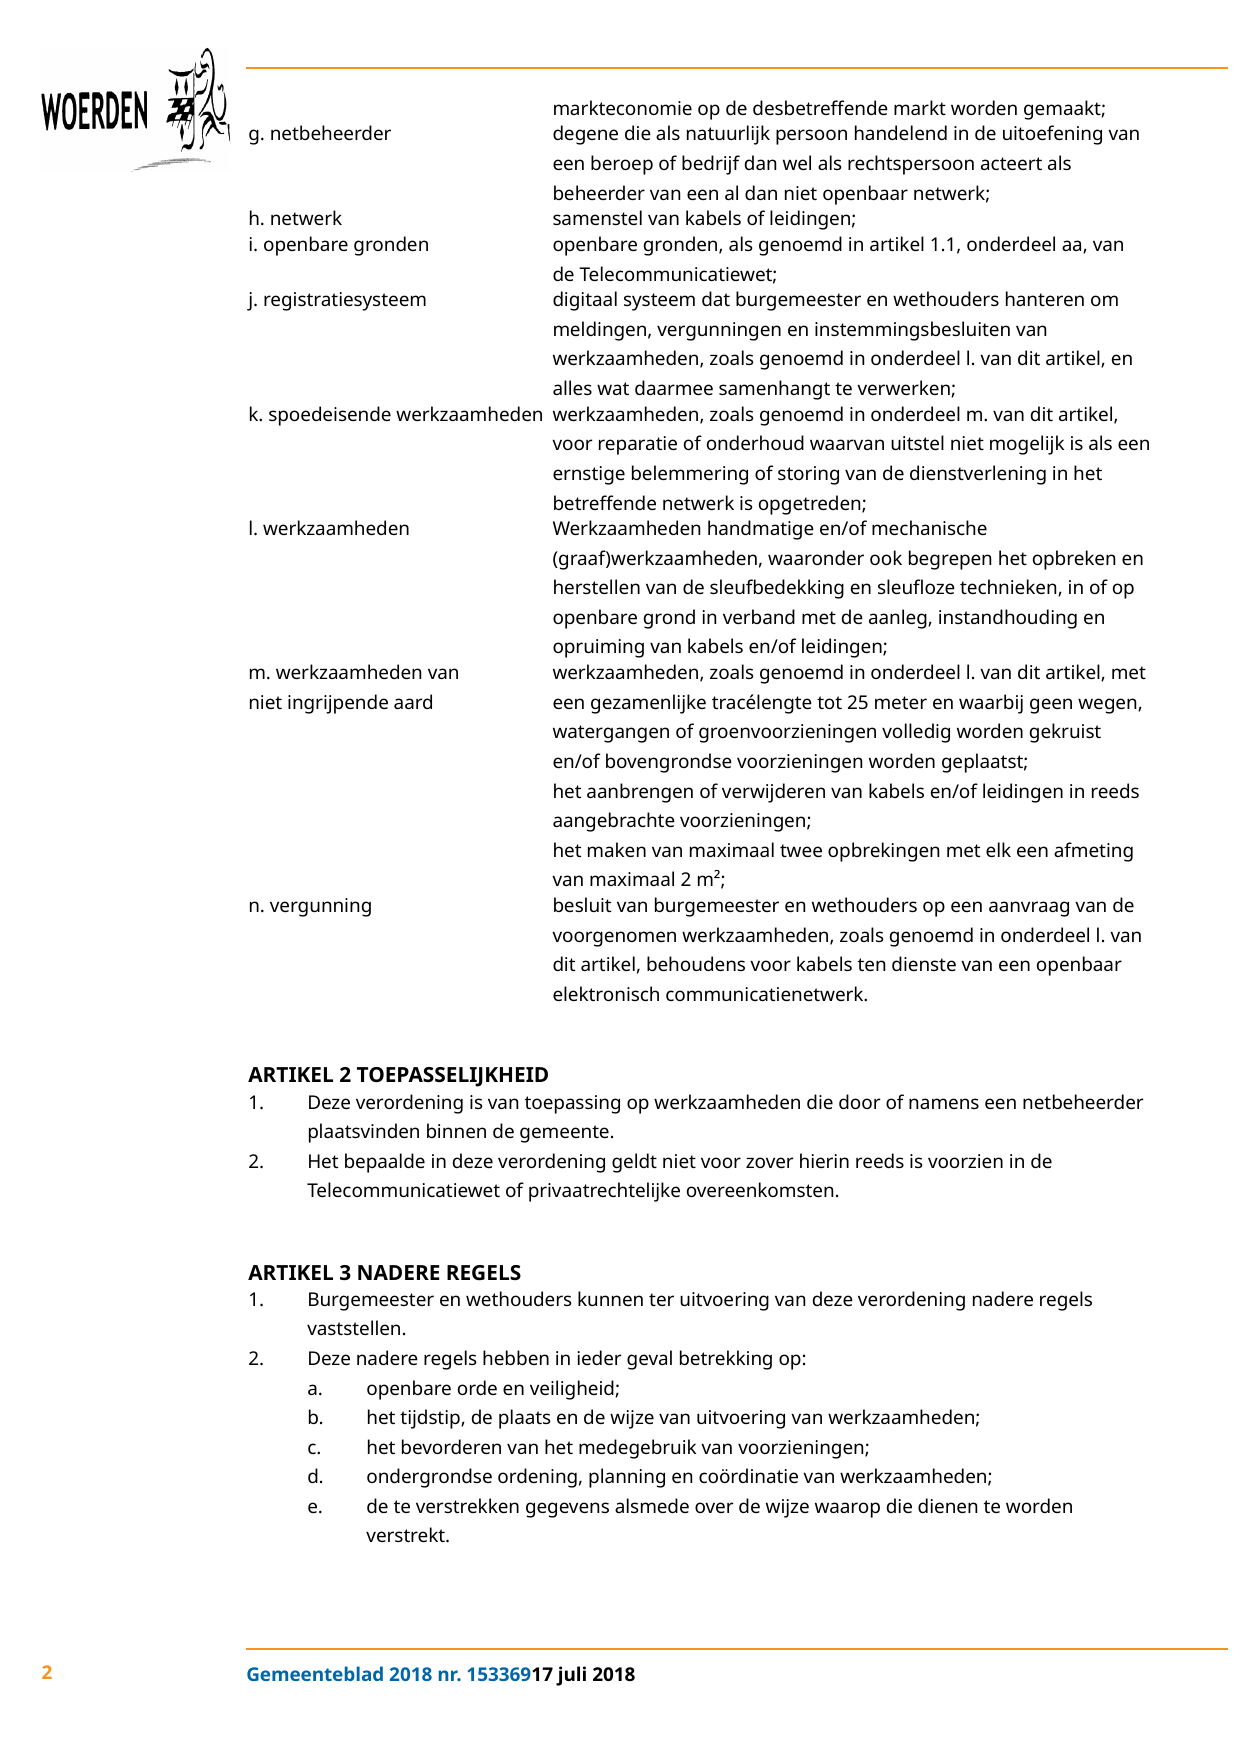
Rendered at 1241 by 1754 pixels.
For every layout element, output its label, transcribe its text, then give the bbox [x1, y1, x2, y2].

table_cell samenstel van kabels of leidingen; [552, 205, 1152, 231]
table_cell digitaal systeem dat burgemeester en wethouders hanteren om meldingen, vergunningen en instemmingsbesluiten van werkzaamheden, zoals genoemd in onderdeel l. van dit artikel, en alles wat daarmee samenhangt te verwerken; [552, 286, 1152, 401]
table_cell n. vergunning [248, 892, 552, 1007]
list openbare orde en veiligheid; [307, 1375, 1152, 1401]
list Deze nadere regels hebben in ieder geval betrekking op: [248, 1345, 1152, 1371]
table_cell werkzaamheden, zoals genoemd in onderdeel m. van dit artikel, voor reparatie of onderhoud waarvan uitstel niet mogelijk is als een ernstige belemmering of storing van de dienstverlening in het betreffende netwerk is opgetreden; [552, 401, 1152, 515]
list de te verstrekken gegevens alsmede over de wijze waarop die dienen te worden verstrekt. [307, 1493, 1152, 1548]
table_cell besluit van burgemeester en wethouders op een aanvraag van de voorgenomen werkzaamheden, zoals genoemd in onderdeel l. van dit artikel, behoudens voor kabels ten dienste van een openbaar elektronisch communicatienetwerk. [552, 892, 1152, 1007]
table_cell k. spoedeisende werkzaamheden [248, 401, 552, 515]
text ARTIKEL 2 TOEPASSELIJKHEID [248, 1060, 1152, 1089]
table_cell Werkzaamheden handmatige en/of mechanische (graaf)werkzaamheden, waaronder ook begrepen het opbreken en herstellen van de sleufbedekking en sleufloze technieken, in of op openbare grond in verband met de aanleg, instandhouding en opruiming van kabels en/of leidingen; [552, 515, 1152, 659]
table_cell degene die als natuurlijk persoon handelend in de uitoefening van een beroep of bedrijf dan wel als rechtspersoon acteert als beheerder van een al dan niet openbaar netwerk; [552, 121, 1152, 205]
table_cell m. werkzaamheden van niet ingrijpende aard [248, 660, 552, 892]
table_cell openbare gronden, als genoemd in artikel 1.1, onderdeel aa, van de Telecommunicatiewet; [552, 231, 1152, 286]
table_cell h. netwerk [248, 205, 552, 231]
table_cell g. netbeheerder [248, 121, 552, 205]
table_cell werkzaamheden, zoals genoemd in onderdeel l. van dit artikel, met een gezamenlijke tracélengte tot 25 meter en waarbij geen wegen, watergangen of groenvoorzieningen volledig worden gekruist en/of bovengrondse voorzieningen worden geplaatst; het aanbrengen of verwijderen van kabels en/of leidingen in reeds aangebrachte voorzieningen; het maken van maximaal twee opbrekingen met elk een afmeting van maximaal 2 m²; [552, 660, 1152, 892]
list Deze verordening is van toepassing op werkzaamheden die door of namens een netbeheerder plaatsvinden binnen de gemeente. [248, 1089, 1152, 1144]
picture [41, 47, 231, 172]
table_cell i. openbare gronden [248, 231, 552, 286]
list Burgemeester en wethouders kunnen ter uitvoering van deze verordening nadere regels vaststellen. [248, 1286, 1152, 1341]
list ondergrondse ordening, planning en coördinatie van werkzaamheden; [307, 1463, 1152, 1489]
table_cell j. registratiesysteem [248, 286, 552, 401]
table_cell [248, 95, 552, 121]
list het bevorderen van het medegebruik van voorzieningen; [307, 1434, 1152, 1460]
list het tijdstip, de plaats en de wijze van uitvoering van werkzaamheden; [307, 1404, 1152, 1430]
table_cell markteconomie op de desbetreffende markt worden gemaakt; [552, 95, 1152, 121]
list Het bepaalde in deze verordening geldt niet voor zover hierin reeds is voorzien in de Telecommunicatiewet of privaatrechtelijke overeenkomsten. [248, 1148, 1152, 1203]
table_cell l. werkzaamheden [248, 515, 552, 659]
text ARTIKEL 3 NADERE REGELS [248, 1258, 1152, 1286]
